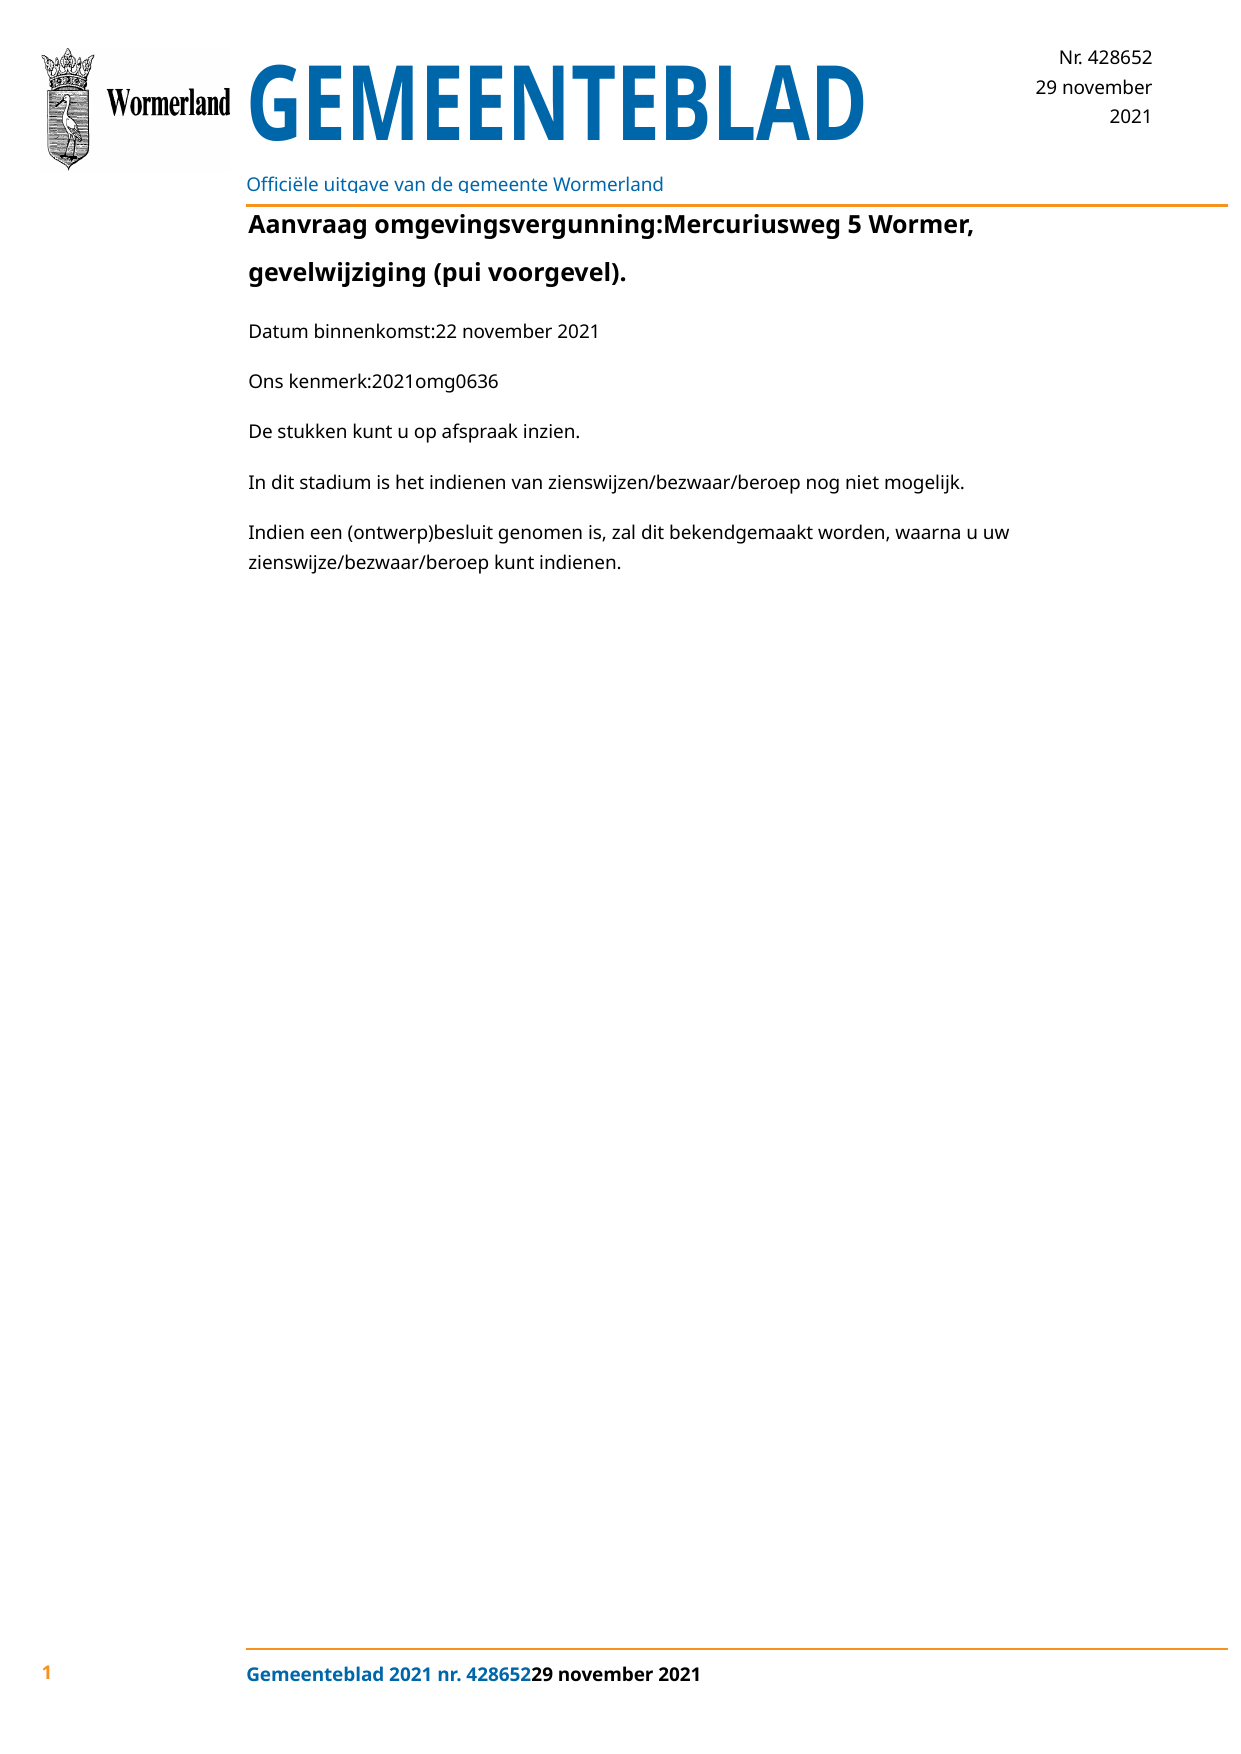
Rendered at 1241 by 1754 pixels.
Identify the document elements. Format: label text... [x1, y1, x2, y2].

text Indien een (ontwerp)besluit genomen is, zal dit bekendgemaakt worden, waarna u uw zienswijze/bezwaar/beroep kunt indienen. [248, 519, 1152, 575]
text Aanvraag omgevingsvergunning:Mercuriusweg 5 Wormer, gevelwijziging (pui voorgevel). [248, 207, 1152, 288]
picture [41, 47, 231, 172]
text Datum binnenkomst:22 november 2021 [248, 318, 1152, 344]
text In dit stadium is het indienen van zienswijzen/bezwaar/beroep nog niet mogelijk. [248, 469, 1152, 495]
text Ons kenmerk:2021omg0636 [248, 368, 1152, 394]
text De stukken kunt u op afspraak inzien. [248, 419, 1152, 444]
